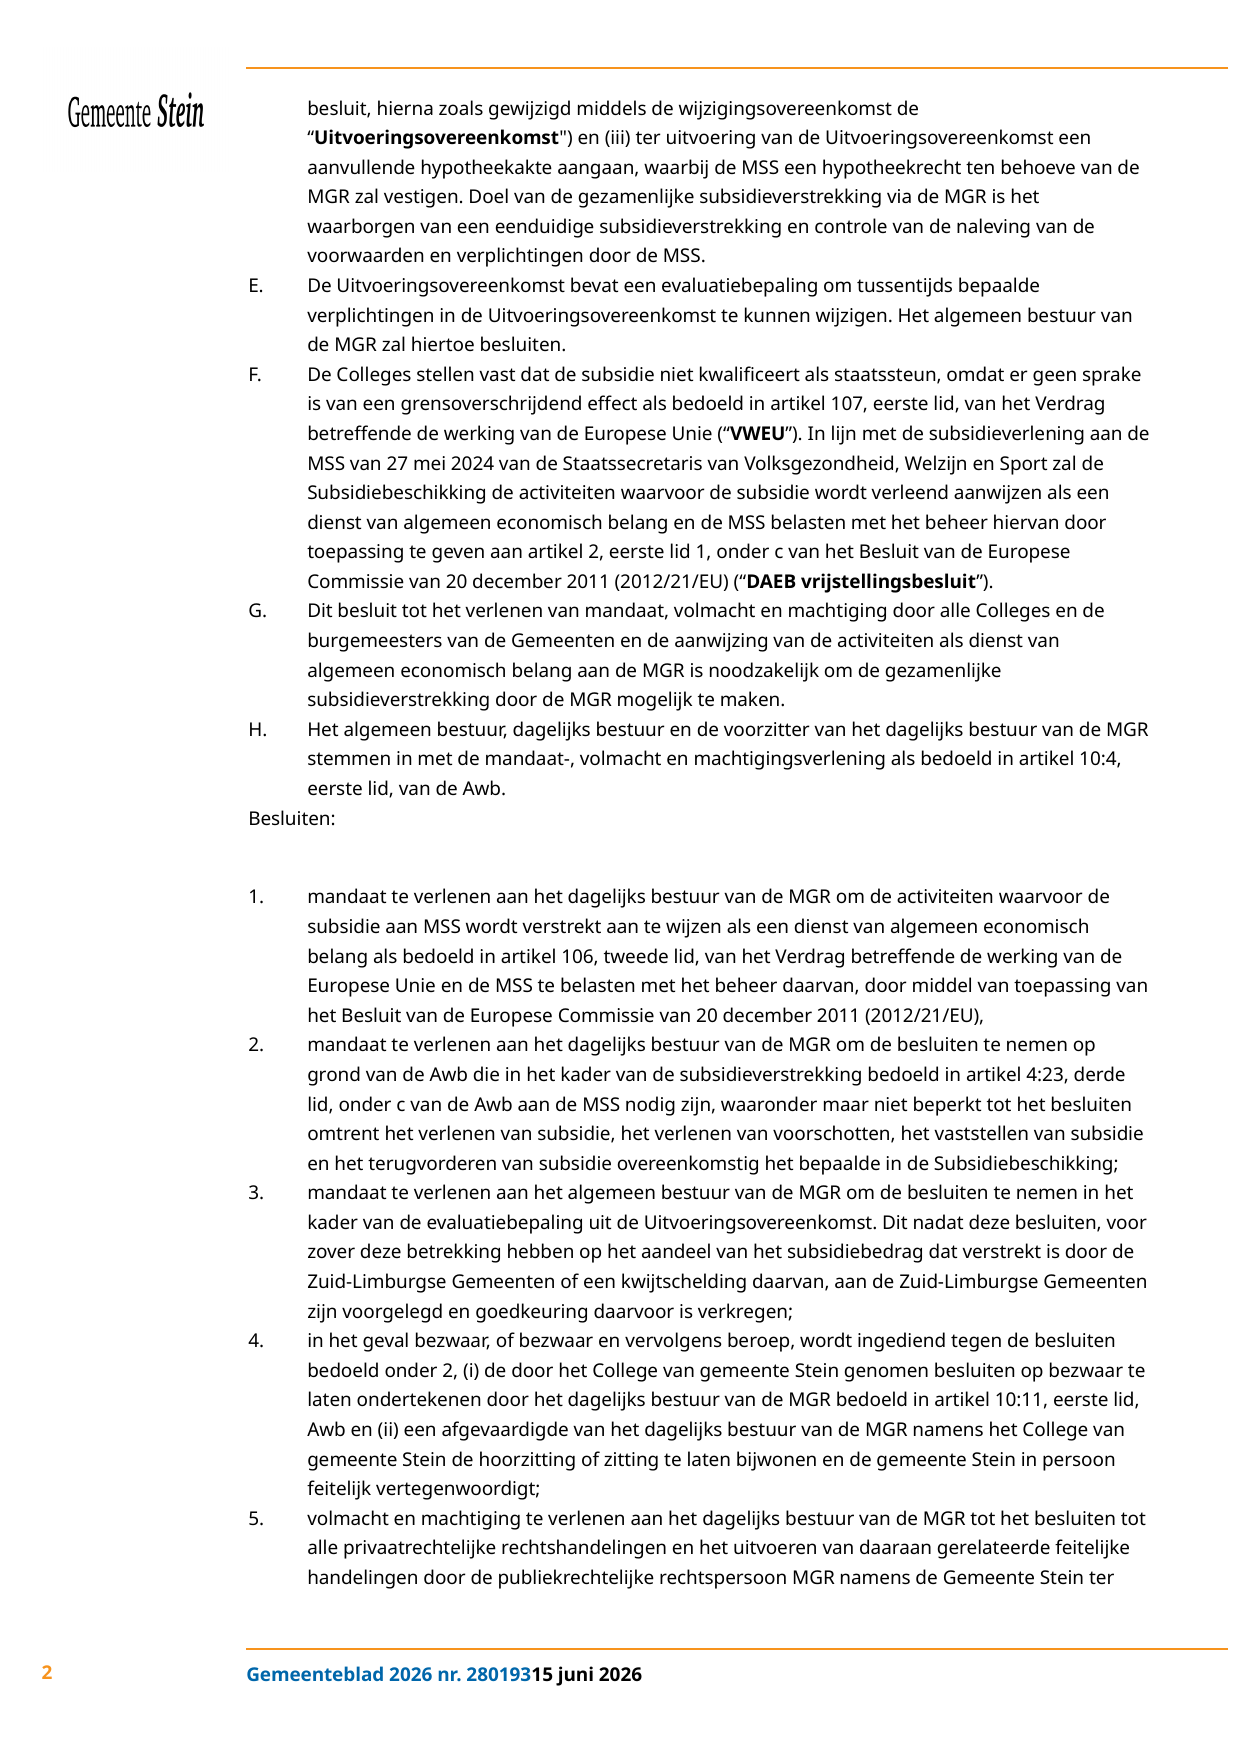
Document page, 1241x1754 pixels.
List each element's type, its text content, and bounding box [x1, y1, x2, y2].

list volmacht en machtiging te verlenen aan het dagelijks bestuur van de MGR tot het besluiten tot alle privaatrechtelijke rechtshandelingen en het uitvoeren van daaraan gerelateerde feitelijke handelingen door de publiekrechtelijke rechtspersoon MGR namens de Gemeente Stein ter [248, 1505, 1152, 1590]
list besluit, hierna zoals gewijzigd middels de wijzigingsovereenkomst de “Uitvoeringsovereenkomst") en (iii) ter uitvoering van de Uitvoeringsovereenkomst een aanvullende hypotheekakte aangaan, waarbij de MSS een hypotheekrecht ten behoeve van de MGR zal vestigen. Doel van de gezamenlijke subsidieverstrekking via de MGR is het waarborgen van een eenduidige subsidieverstrekking en controle van de naleving van de voorwaarden en verplichtingen door de MSS. [248, 95, 1152, 268]
list in het geval bezwaar, of bezwaar en vervolgens beroep, wordt ingediend tegen de besluiten bedoeld onder 2, (i) de door het College van gemeente Stein genomen besluiten op bezwaar te laten ondertekenen door het dagelijks bestuur van de MGR bedoeld in artikel 10:11, eerste lid, Awb en (ii) een afgevaardigde van het dagelijks bestuur van de MGR namens het College van gemeente Stein de hoorzitting of zitting te laten bijwonen en de gemeente Stein in persoon feitelijk vertegenwoordigt; [248, 1327, 1152, 1501]
list mandaat te verlenen aan het dagelijks bestuur van de MGR om de besluiten te nemen op grond van de Awb die in het kader van de subsidieverstrekking bedoeld in artikel 4:23, derde lid, onder c van de Awb aan de MSS nodig zijn, waaronder maar niet beperkt tot het besluiten omtrent het verlenen van subsidie, het verlenen van voorschotten, het vaststellen van subsidie en het terugvorderen van subsidie overeenkomstig het bepaalde in de Subsidiebeschikking; [248, 1032, 1152, 1176]
list mandaat te verlenen aan het algemeen bestuur van de MGR om de besluiten te nemen in het kader van de evaluatiebepaling uit de Uitvoeringsovereenkomst. Dit nadat deze besluiten, voor zover deze betrekking hebben op het aandeel van het subsidiebedrag dat verstrekt is door de Zuid-Limburgse Gemeenten of een kwijtschelding daarvan, aan de Zuid-Limburgse Gemeenten zijn voorgelegd en goedkeuring daarvoor is verkregen; [248, 1179, 1152, 1323]
list Het algemeen bestuur, dagelijks bestuur en de voorzitter van het dagelijks bestuur van de MGR stemmen in met de mandaat-, volmacht en machtigingsverlening als bedoeld in artikel 10:4, eerste lid, van de Awb. [248, 716, 1152, 801]
list Dit besluit tot het verlenen van mandaat, volmacht en machtiging door alle Colleges en de burgemeesters van de Gemeenten en de aanwijzing van de activiteiten als dienst van algemeen economisch belang aan de MGR is noodzakelijk om de gezamenlijke subsidieverstrekking door de MGR mogelijk te maken. [248, 598, 1152, 712]
picture [41, 47, 231, 172]
list De Uitvoeringsovereenkomst bevat een evaluatiebepaling om tussentijds bepaalde verplichtingen in de Uitvoeringsovereenkomst te kunnen wijzigen. Het algemeen bestuur van de MGR zal hiertoe besluiten. [248, 272, 1152, 357]
list mandaat te verlenen aan het dagelijks bestuur van de MGR om de activiteiten waarvoor de subsidie aan MSS wordt verstrekt aan te wijzen als een dienst van algemeen economisch belang als bedoeld in artikel 106, tweede lid, van het Verdrag betreffende de werking van de Europese Unie en de MSS te belasten met het beheer daarvan, door middel van toepassing van het Besluit van de Europese Commissie van 20 december 2011 (2012/21/EU), [248, 884, 1152, 1028]
text Besluiten: [248, 805, 1152, 831]
list De Colleges stellen vast dat de subsidie niet kwalificeert als staatssteun, omdat er geen sprake is van een grensoverschrijdend effect als bedoeld in artikel 107, eerste lid, van het Verdrag betreffende de werking van de Europese Unie (“VWEU”). In lijn met de subsidieverlening aan de MSS van 27 mei 2024 van de Staatssecretaris van Volksgezondheid, Welzijn en Sport zal de Subsidiebeschikking de activiteiten waarvoor de subsidie wordt verleend aanwijzen als een dienst van algemeen economisch belang en de MSS belasten met het beheer hiervan door toepassing te geven aan artikel 2, eerste lid 1, onder c van het Besluit van de Europese Commissie van 20 december 2011 (2012/21/EU) (“DAEB vrijstellingsbesluit”). [248, 361, 1152, 594]
